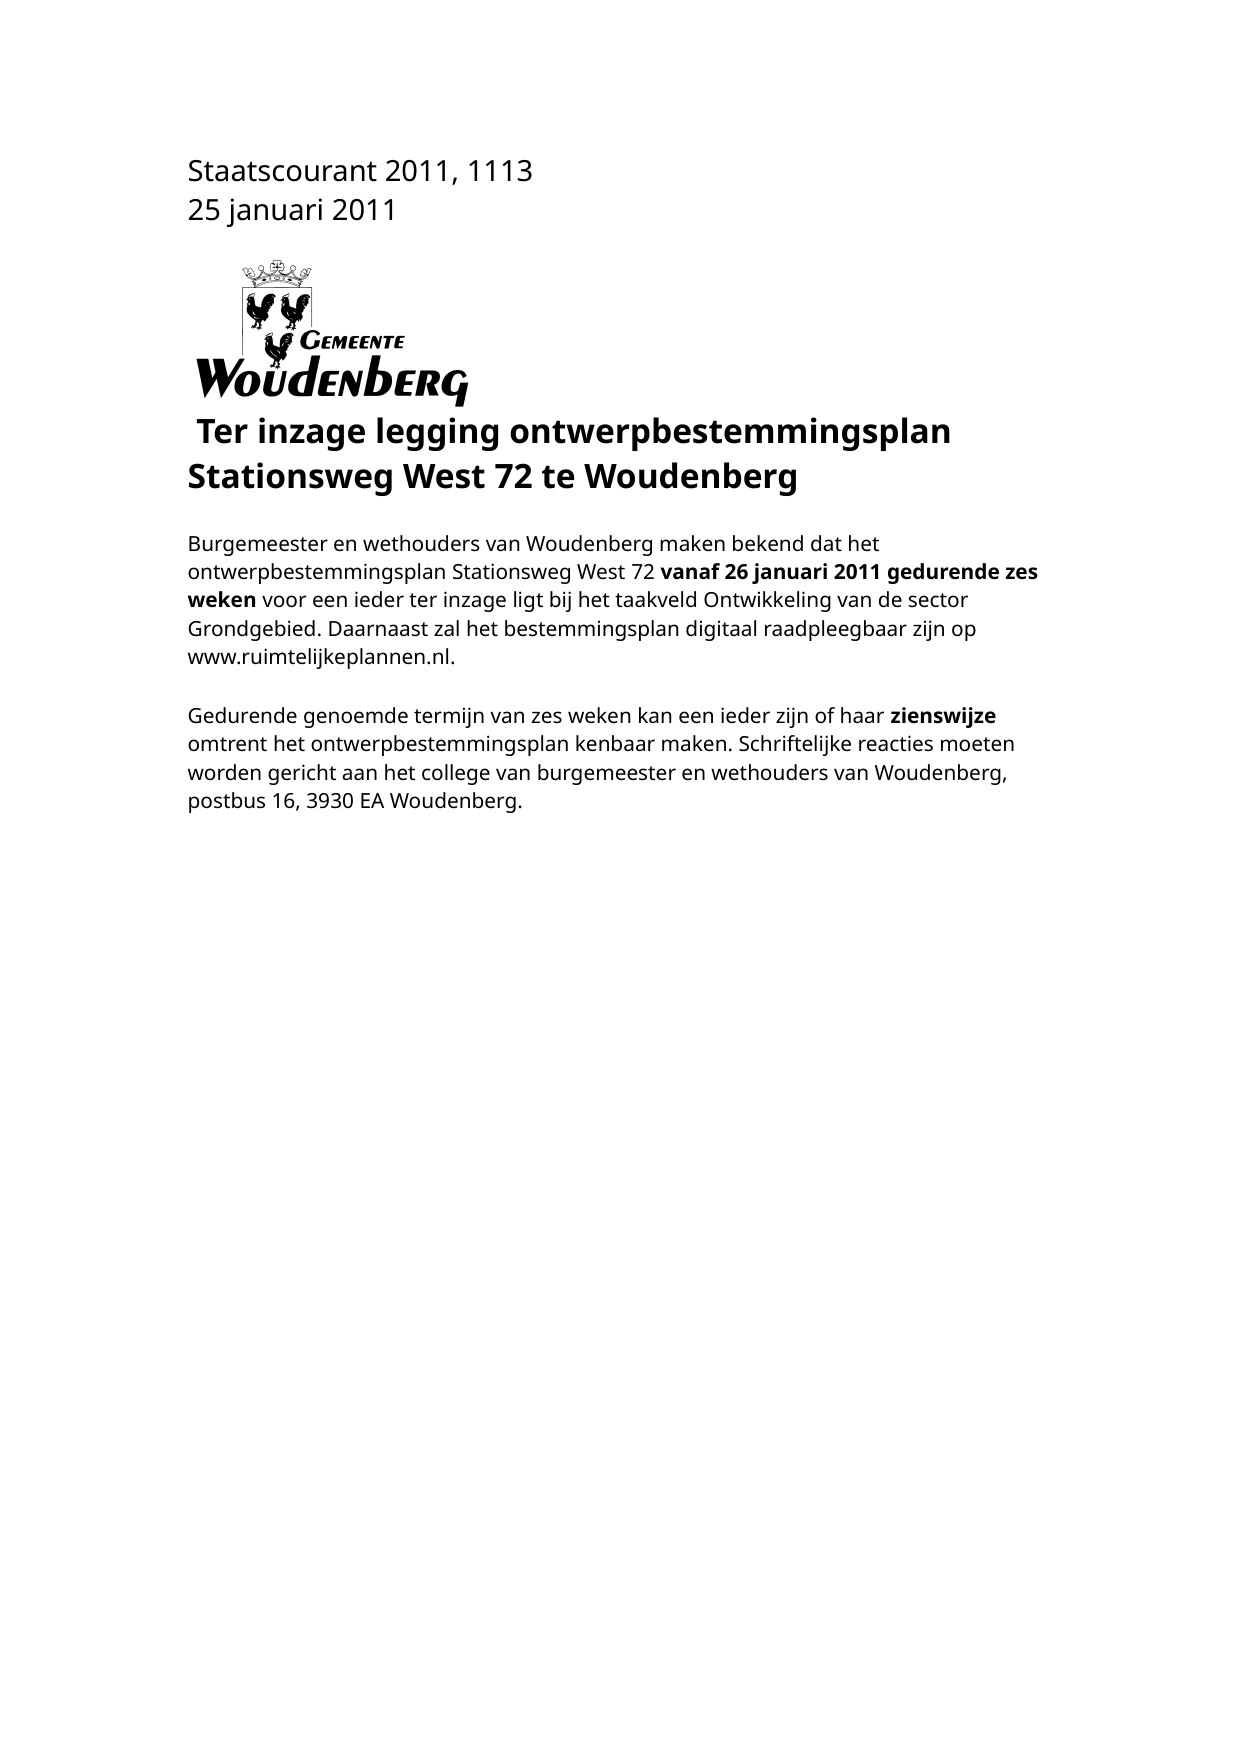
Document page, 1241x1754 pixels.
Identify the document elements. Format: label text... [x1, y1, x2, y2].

text 25 januari 2011 [187, 190, 1053, 229]
subtitle Ter inzage legging ontwerpbestemmingsplan Stationsweg West 72 te Woudenberg [187, 271, 1053, 499]
text Staatscourant 2011, 1113 [187, 150, 1053, 190]
text Gedurende genoemde termijn van zes weken kan een ieder zijn of haar zienswijze omtrent het ontwerpbestemmingsplan kenbaar maken. Schriftelijke reacties moeten worden gericht aan het college van burgemeester en wethouders van Woudenberg, postbus 16, 3930 EA Woudenberg. [187, 701, 1053, 814]
text Burgemeester en wethouders van Woudenberg maken bekend dat het ontwerpbestemmingsplan Stationsweg West 72 vanaf 26 januari 2011 gedurende zes weken voor een ieder ter inzage ligt bij het taakveld Ontwikkeling van de sector Grondgebied. Daarnaast zal het bestemmingsplan digitaal raadpleegbaar zijn op www.ruimtelijkeplannen.nl. [187, 529, 1053, 671]
picture [187, 258, 477, 408]
